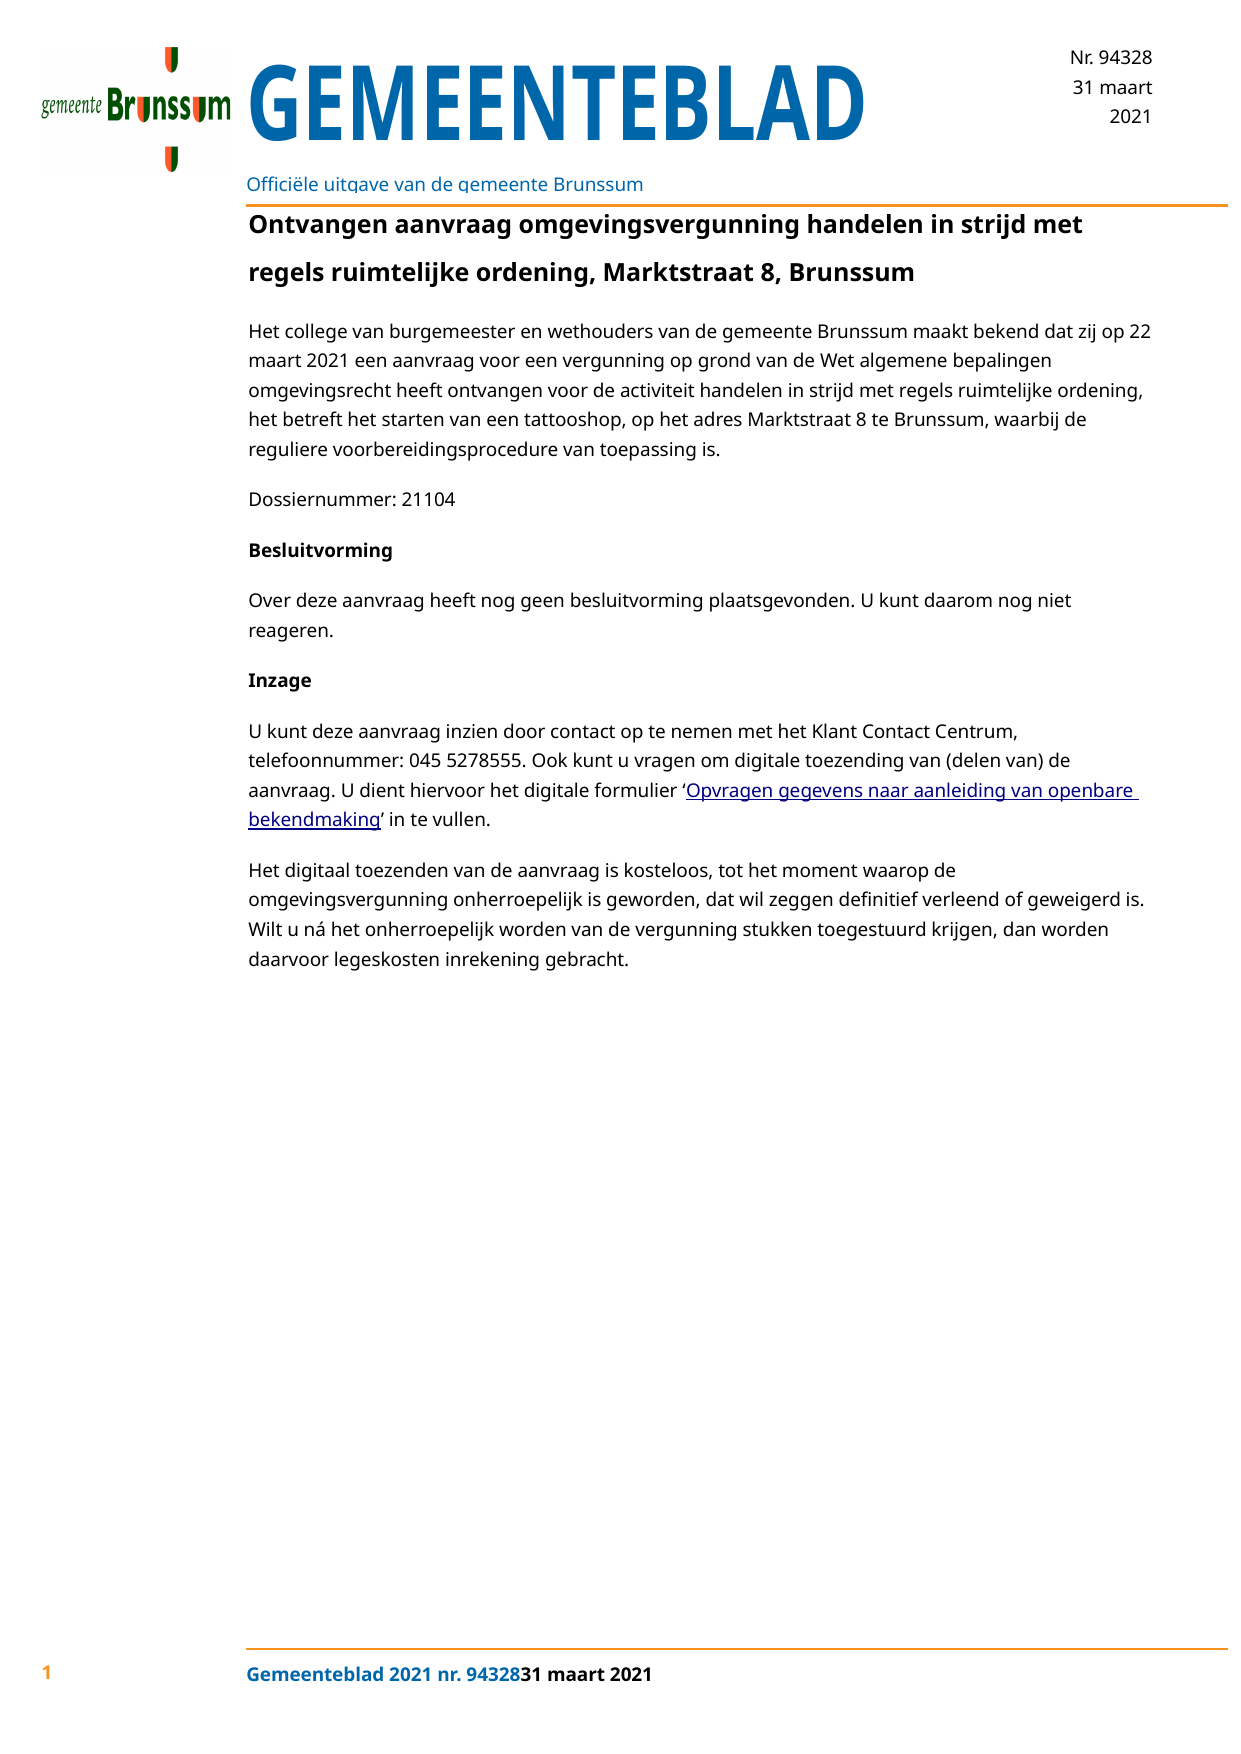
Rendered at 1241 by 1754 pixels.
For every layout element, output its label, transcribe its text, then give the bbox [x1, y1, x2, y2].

text Over deze aanvraag heeft nog geen besluitvorming plaatsgevonden. U kunt daarom nog niet reageren. [248, 587, 1152, 643]
text Het digitaal toezenden van de aanvraag is kosteloos, tot het moment waarop de omgevingsvergunning onherroepelijk is geworden, dat wil zeggen definitief verleend of geweigerd is. Wilt u ná het onherroepelijk worden van de vergunning stukken toegestuurd krijgen, dan worden daarvoor legeskosten inrekening gebracht. [248, 857, 1152, 972]
text Dossiernummer: 21104 [248, 487, 1152, 512]
text Inzage [248, 667, 1152, 693]
text Ontvangen aanvraag omgevingsvergunning handelen in strijd met regels ruimtelijke ordening, Marktstraat 8, Brunssum [248, 207, 1152, 288]
text Het college van burgemeester en wethouders van de gemeente Brunssum maakt bekend dat zij op 22 maart 2021 een aanvraag voor een vergunning op grond van de Wet algemene bepalingen omgevingsrecht heeft ontvangen voor de activiteit handelen in strijd met regels ruimtelijke ordening, het betreft het starten van een tattooshop, op het adres Marktstraat 8 te Brunssum, waarbij de reguliere voorbereidingsprocedure van toepassing is. [248, 318, 1152, 462]
text U kunt deze aanvraag inzien door contact op te nemen met het Klant Contact Centrum, telefoonnummer: 045 5278555. Ook kunt u vragen om digitale toezending van (delen van) de aanvraag. U dient hiervoor het digitale formulier ‘Opvragen gegevens naar aanleiding van openbare bekendmaking’ in te vullen. [248, 718, 1152, 832]
picture [41, 47, 231, 172]
text Besluitvorming [248, 537, 1152, 563]
